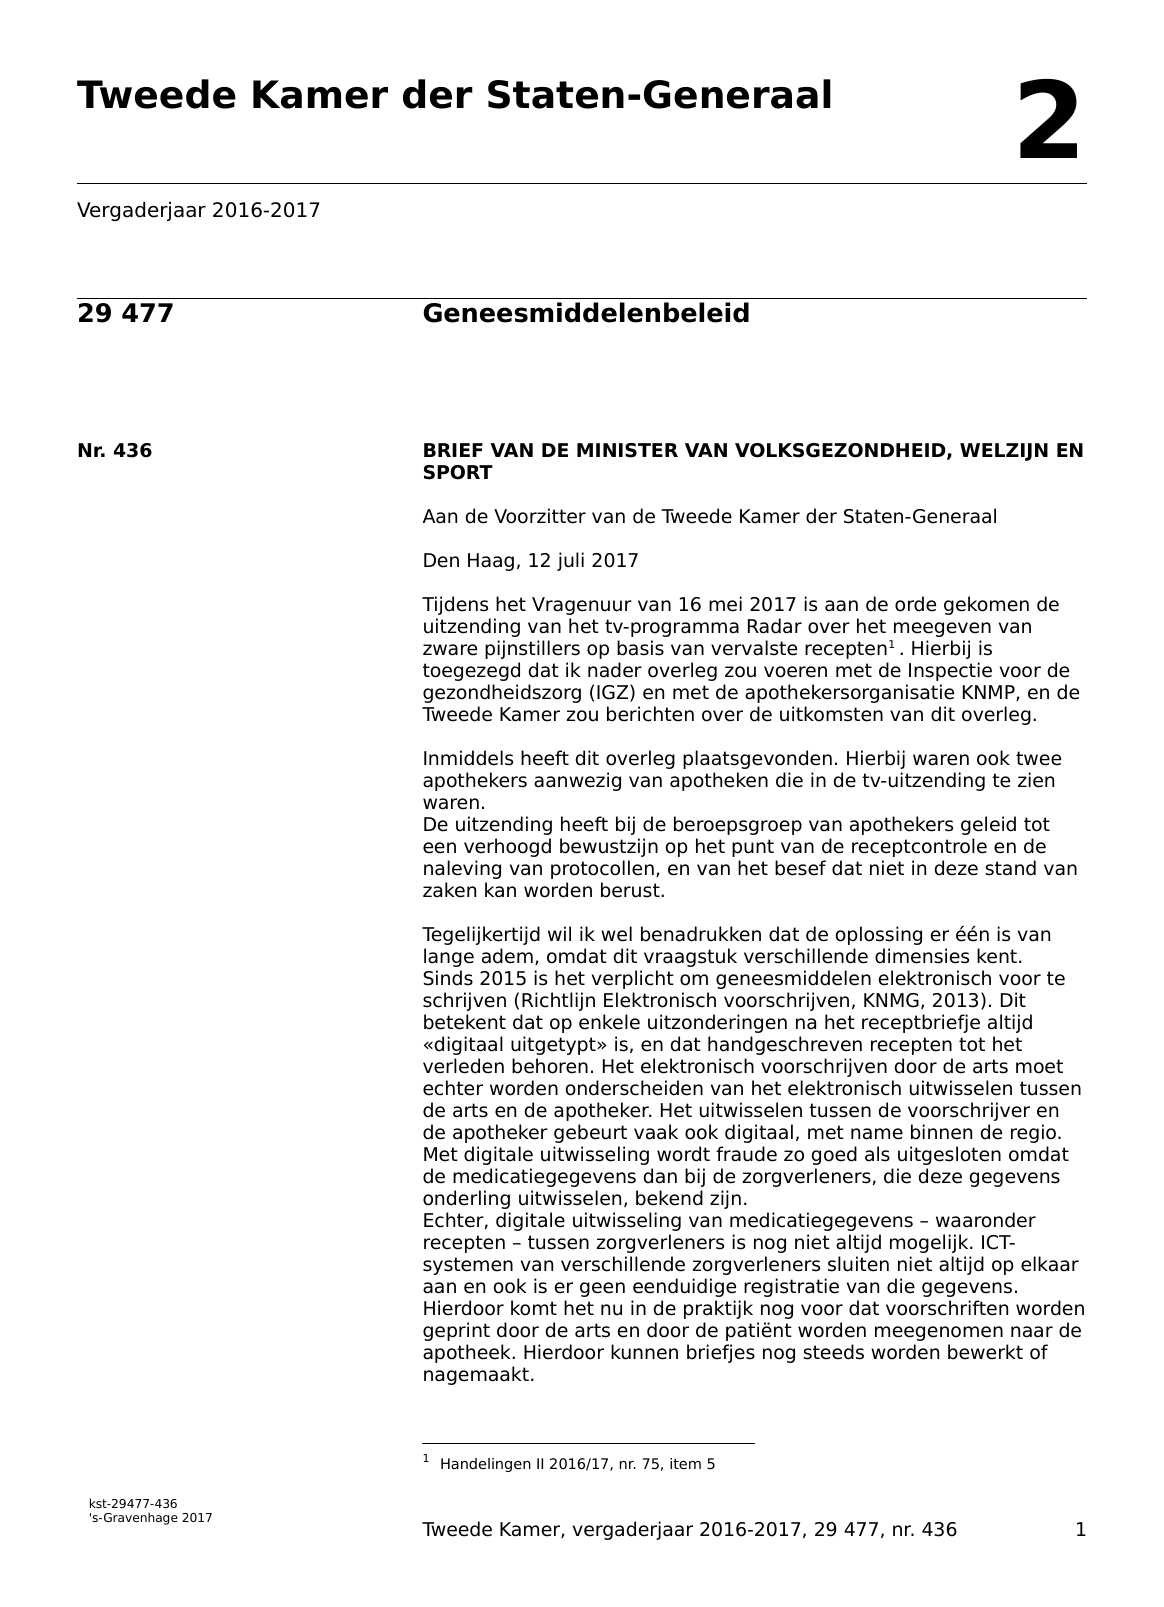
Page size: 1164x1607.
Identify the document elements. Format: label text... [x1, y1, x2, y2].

text De uitzending heeft bij de beroepsgroep van apothekers geleid tot een verhoogd bewustzijn op het punt van de receptcontrole en de naleving van protocollen, en van het besef dat niet in deze stand van zaken kan worden berust. [422, 814, 1087, 902]
text Aan de Voorzitter van de Tweede Kamer der Staten-Generaal [422, 506, 1087, 528]
subtitle Nr. 436 BRIEF VAN DE MINISTER VAN VOLKSGEZONDHEID, WELZIJN EN SPORT [77, 440, 1087, 484]
text Sinds 2015 is het verplicht om geneesmiddelen elektronisch voor te schrijven (Richtlijn Elektronisch voorschrijven, KNMG, 2013). Dit betekent dat op enkele uitzonderingen na het receptbriefje altijd «digitaal uitgetypt» is, en dat handgeschreven recepten tot het verleden behoren. Het elektronisch voorschrijven door de arts moet echter worden onderscheiden van het elektronisch uitwisselen tussen de arts en de apotheker. Het uitwisselen tussen de voorschrijver en de apotheker gebeurt vaak ook digitaal, met name binnen de regio. Met digitale uitwisseling wordt fraude zo goed als uitgesloten omdat de medicatiegegevens dan bij de zorgverleners, die deze gegevens onderling uitwisselen, bekend zijn. [422, 968, 1087, 1210]
text Echter, digitale uitwisseling van medicatiegegevens – waaronder recepten – tussen zorgverleners is nog niet altijd mogelijk. ICT-systemen van verschillende zorgverleners sluiten niet altijd op elkaar aan en ook is er geen eenduidige registratie van die gegevens. Hierdoor komt het nu in de praktijk nog voor dat voorschriften worden geprint door de arts en door de patiënt worden meegenomen naar de apotheek. Hierdoor kunnen briefjes nog steeds worden bewerkt of nagemaakt. [422, 1210, 1087, 1386]
table_header 2 [886, 59, 1087, 183]
text Inmiddels heeft dit overleg plaatsgevonden. Hierbij waren ook twee apothekers aanwezig van apotheken die in de tv-uitzending te zien waren. [422, 748, 1087, 814]
text 's-Gravenhage 2017 [88, 1511, 323, 1525]
table_header Tweede Kamer der Staten-Generaal [77, 59, 886, 183]
table_cell Vergaderjaar 2016-2017 [77, 184, 1087, 298]
subtitle 29 477 Geneesmiddelenbeleid [77, 299, 1087, 329]
text Handelingen II 2016/17, nr. 75, item 5 [422, 1452, 1087, 1474]
text Den Haag, 12 juli 2017 [422, 550, 1087, 572]
text Tegelijkertijd wil ik wel benadrukken dat de oplossing er één is van lange adem, omdat dit vraagstuk verschillende dimensies kent. [422, 924, 1087, 968]
text Tijdens het Vragenuur van 16 mei 2017 is aan de orde gekomen de uitzending van het tv-programma Radar over het meegeven van zware pijnstillers op basis van vervalste recepten. Hierbij is toegezegd dat ik nader overleg zou voeren met de Inspectie voor de gezondheidszorg (IGZ) en met de apothekersorganisatie KNMP, en de Tweede Kamer zou berichten over de uitkomsten van dit overleg. [422, 594, 1087, 726]
text kst-29477-436 [88, 1497, 323, 1511]
